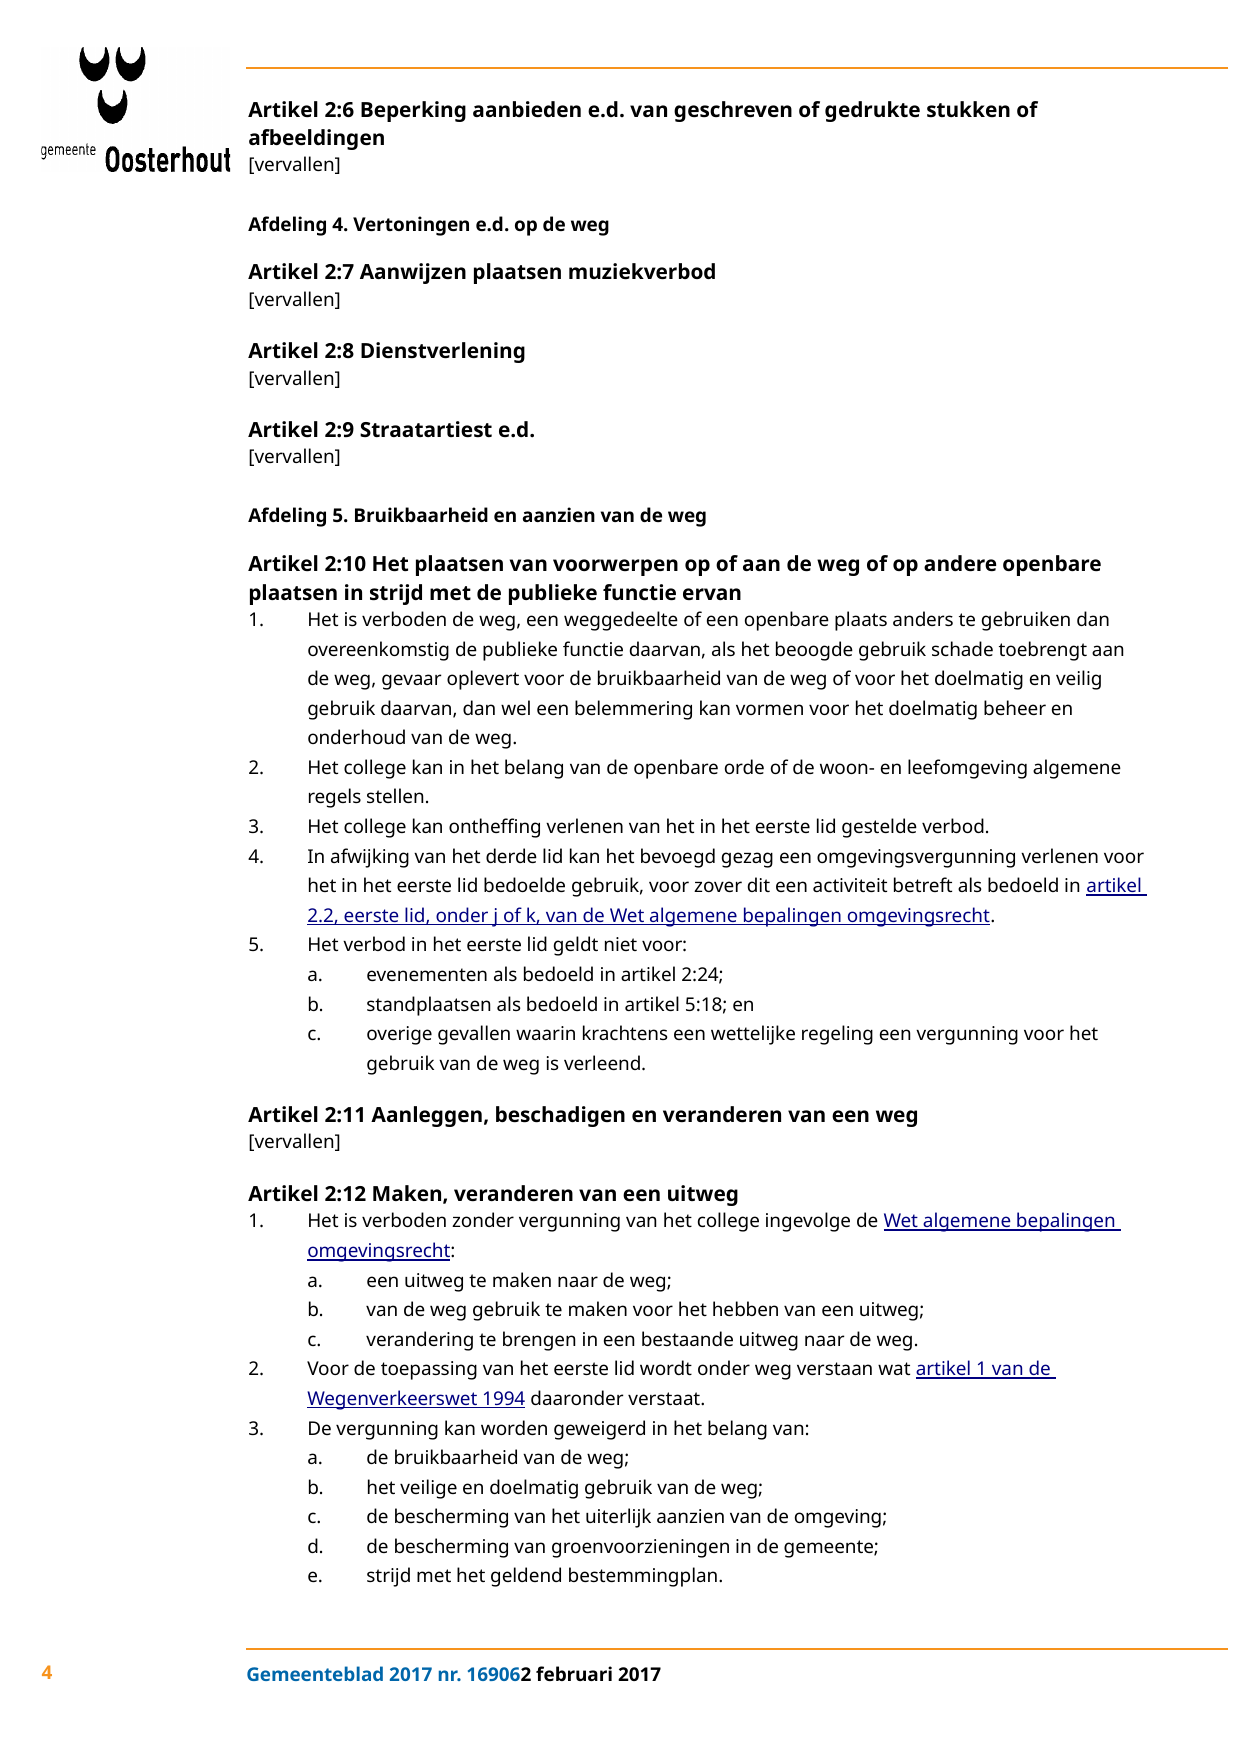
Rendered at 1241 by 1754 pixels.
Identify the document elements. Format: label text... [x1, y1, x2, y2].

list evenementen als bedoeld in artikel 2:24; [307, 961, 1152, 987]
text [vervallen] [248, 152, 1152, 177]
list de bescherming van groenvoorzieningen in de gemeente; [307, 1533, 1152, 1559]
list van de weg gebruik te maken voor het hebben van een uitweg; [307, 1296, 1152, 1322]
list overige gevallen waarin krachtens een wettelijke regeling een vergunning voor het gebruik van de weg is verleend. [307, 1020, 1152, 1076]
list het veilige en doelmatig gebruik van de weg; [307, 1474, 1152, 1499]
text Artikel 2:9 Straatartiest e.d. [248, 415, 1152, 443]
list Het is verboden de weg, een weggedeelte of een openbare plaats anders te gebruiken dan overeenkomstig de publieke functie daarvan, als het beoogde gebruik schade toebrengt aan de weg, gevaar oplevert voor de bruikbaarheid van de weg of voor het doelmatig en veilig gebruik daarvan, dan wel een belemmering kan vormen voor het doelmatig beheer en onderhoud van de weg. [248, 606, 1152, 750]
list verandering te brengen in een bestaande uitweg naar de weg. [307, 1326, 1152, 1352]
text Artikel 2:12 Maken, veranderen van een uitweg [248, 1179, 1152, 1208]
list strijd met het geldend bestemmingplan. [307, 1563, 1152, 1588]
text Afdeling 5. Bruikbaarheid en aanzien van de weg [248, 503, 1152, 528]
list De vergunning kan worden geweigerd in het belang van: [248, 1415, 1152, 1440]
text Artikel 2:8 Dienstverlening [248, 336, 1152, 365]
list Voor de toepassing van het eerste lid wordt onder weg verstaan wat artikel 1 van de Wegenverkeerswet 1994 daaronder verstaat. [248, 1356, 1152, 1411]
text Afdeling 4. Vertoningen e.d. op de weg [248, 211, 1152, 237]
list Het verbod in het eerste lid geldt niet voor: [248, 932, 1152, 957]
list Het college kan ontheffing verlenen van het in het eerste lid gestelde verbod. [248, 813, 1152, 839]
text [vervallen] [248, 365, 1152, 390]
list Het is verboden zonder vergunning van het college ingevolge de Wet algemene bepalingen omgevingsrecht: [248, 1208, 1152, 1263]
text Artikel 2:6 Beperking aanbieden e.d. van geschreven of gedrukte stukken of afbeeldingen [248, 95, 1152, 152]
list een uitweg te maken naar de weg; [307, 1267, 1152, 1292]
list Het college kan in het belang van de openbare orde of de woon- en leefomgeving algemene regels stellen. [248, 754, 1152, 809]
text Artikel 2:10 Het plaatsen van voorwerpen op of aan de weg of op andere openbare plaatsen in strijd met de publieke functie ervan [248, 549, 1152, 606]
text Artikel 2:11 Aanleggen, beschadigen en veranderen van een weg [248, 1100, 1152, 1129]
list In afwijking van het derde lid kan het bevoegd gezag een omgevingsvergunning verlenen voor het in het eerste lid bedoelde gebruik, voor zover dit een activiteit betreft als bedoeld in artikel 2.2, eerste lid, onder j of k, van de Wet algemene bepalingen omgevingsrecht. [248, 843, 1152, 928]
list de bescherming van het uiterlijk aanzien van de omgeving; [307, 1503, 1152, 1529]
picture [41, 47, 231, 172]
text [vervallen] [248, 1129, 1152, 1154]
list standplaatsen als bedoeld in artikel 5:18; en [307, 991, 1152, 1016]
text Artikel 2:7 Aanwijzen plaatsen muziekverbod [248, 257, 1152, 286]
text [vervallen] [248, 443, 1152, 469]
text [vervallen] [248, 286, 1152, 312]
list de bruikbaarheid van de weg; [307, 1444, 1152, 1470]
